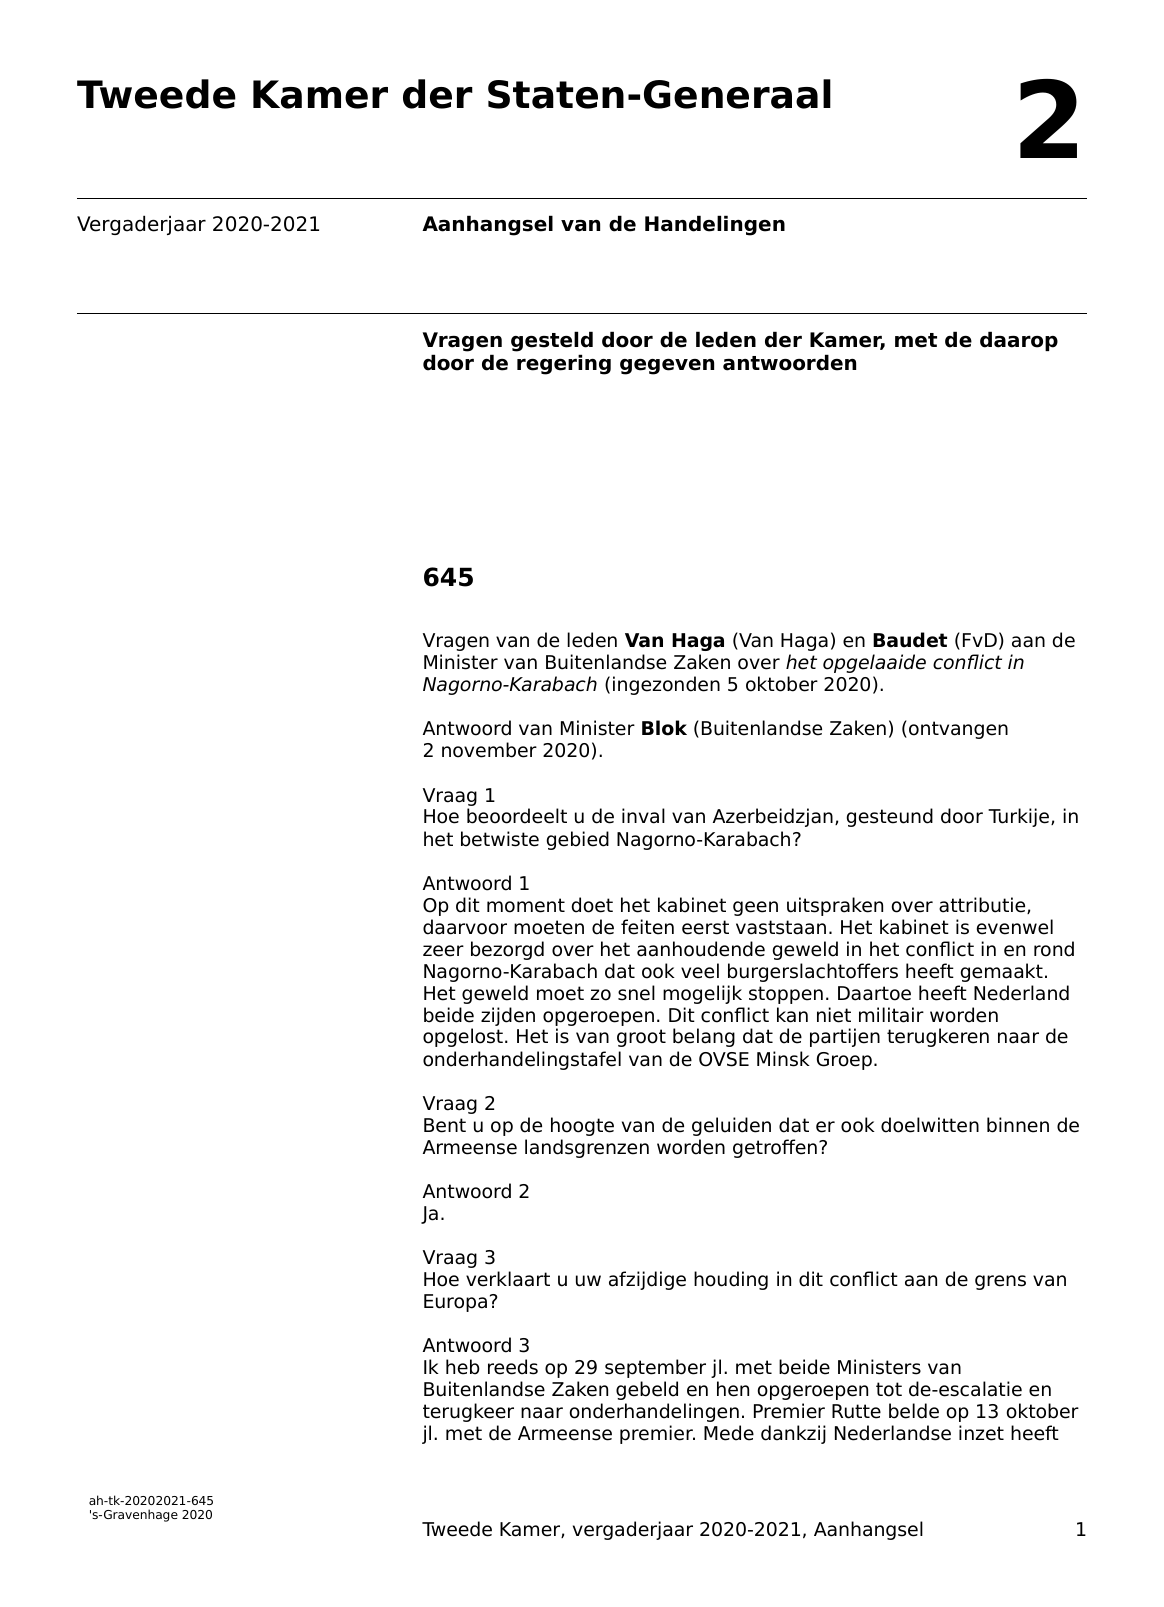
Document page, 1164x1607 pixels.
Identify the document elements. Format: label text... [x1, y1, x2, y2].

text Antwoord 2 [422, 1181, 1087, 1203]
table_cell Vragen gesteld door de leden der Kamer, met de daarop door de regering gegeven antwoorden [422, 314, 1087, 375]
text Vraag 1 [422, 784, 1087, 806]
text Ja. [422, 1203, 1087, 1225]
table_header Tweede Kamer der Staten-Generaal [77, 59, 886, 198]
text Hoe beoordeelt u de inval van Azerbeidzjan, gesteund door Turkije, in het betwiste gebied Nagorno-Karabach? [422, 806, 1087, 850]
text Antwoord 3 [422, 1335, 1087, 1357]
text ah-tk-20202021-645 [88, 1494, 323, 1508]
table_cell Vergaderjaar 2020-2021 [77, 199, 422, 313]
text 645 [422, 563, 1087, 592]
text Vragen van de leden Van Haga (Van Haga) en Baudet (FvD) aan de Minister van Buitenlandse Zaken over het opgelaaide conflict in Nagorno-Karabach (ingezonden 5 oktober 2020). [422, 630, 1087, 696]
table_header 2 [886, 59, 1087, 198]
text Bent u op de hoogte van de geluiden dat er ook doelwitten binnen de Armeense landsgrenzen worden getroffen? [422, 1114, 1087, 1158]
table_cell Aanhangsel van de Handelingen [422, 199, 1087, 313]
text Op dit moment doet het kabinet geen uitspraken over attributie, daarvoor moeten de feiten eerst vaststaan. Het kabinet is evenwel zeer bezorgd over het aanhoudende geweld in het conflict in en rond Nagorno-Karabach dat ook veel burgerslachtoffers heeft gemaakt. Het geweld moet zo snel mogelijk stoppen. Daartoe heeft Nederland beide zijden opgeroepen. Dit conflict kan niet militair worden opgelost. Het is van groot belang dat de partijen terugkeren naar de onderhandelingstafel van de OVSE Minsk Groep. [422, 894, 1087, 1070]
table_cell [77, 314, 422, 375]
text Hoe verklaart u uw afzijdige houding in dit conflict aan de grens van Europa? [422, 1269, 1087, 1313]
text Vraag 2 [422, 1093, 1087, 1114]
text 's-Gravenhage 2020 [88, 1508, 323, 1522]
text Vraag 3 [422, 1247, 1087, 1269]
text Antwoord van Minister Blok (Buitenlandse Zaken) (ontvangen 2 november 2020). [422, 718, 1087, 762]
text Ik heb reeds op 29 september jl. met beide Ministers van Buitenlandse Zaken gebeld en hen opgeroepen tot de-escalatie en terugkeer naar onderhandelingen. Premier Rutte belde op 13 oktober jl. met de Armeense premier. Mede dankzij Nederlandse inzet heeft [422, 1357, 1087, 1445]
text Antwoord 1 [422, 873, 1087, 894]
